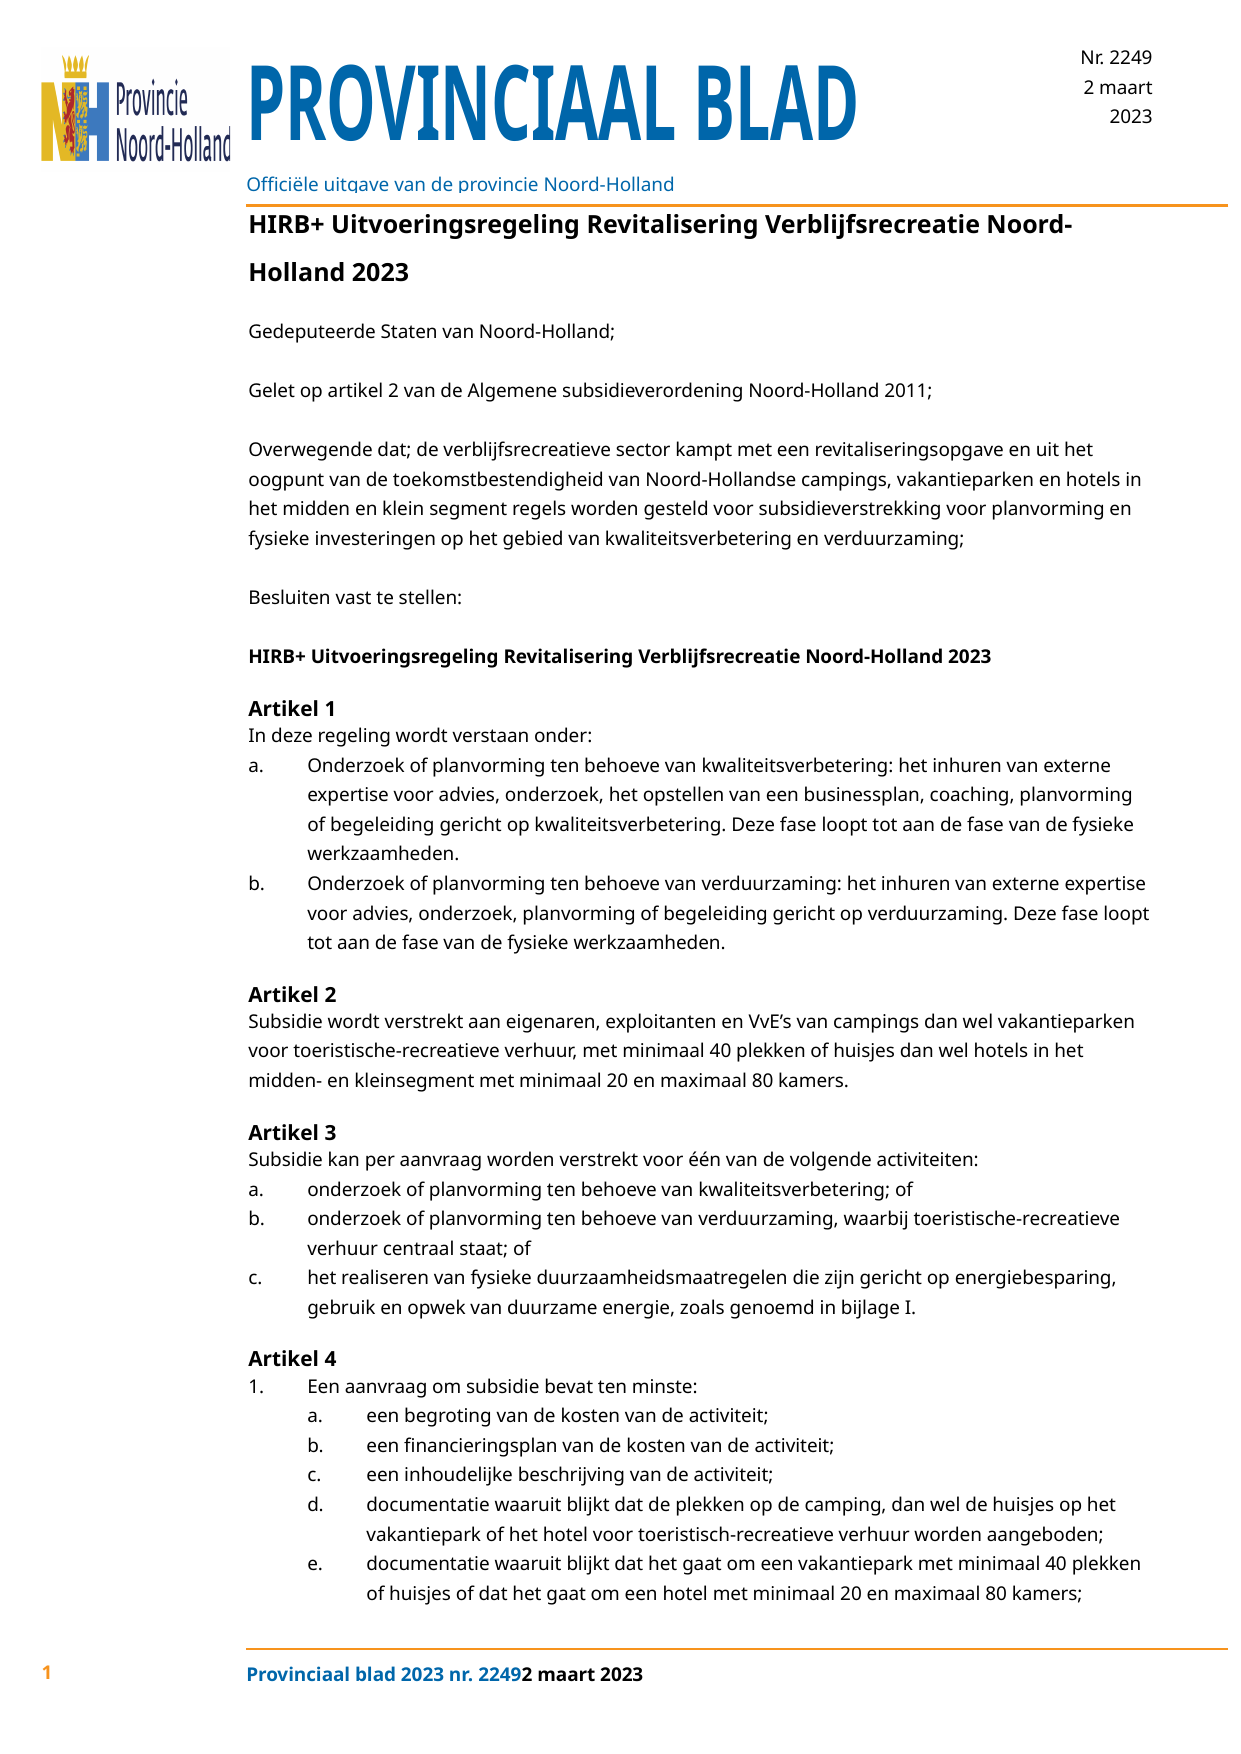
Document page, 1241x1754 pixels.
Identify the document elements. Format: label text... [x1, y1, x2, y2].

text Overwegende dat; de verblijfsrecreatieve sector kampt met een revitaliseringsopgave en uit het oogpunt van de toekomstbestendigheid van Noord-Hollandse campings, vakantieparken en hotels in het midden en klein segment regels worden gesteld voor subsidieverstrekking voor planvorming en fysieke investeringen op het gebied van kwaliteitsverbetering en verduurzaming; [248, 436, 1152, 551]
text Artikel 4 [248, 1344, 1152, 1373]
text Artikel 3 [248, 1118, 1152, 1146]
text Subsidie wordt verstrekt aan eigenaren, exploitanten en VvE’s van campings dan wel vakantieparken voor toeristische-recreatieve verhuur, met minimaal 40 plekken of huisjes dan wel hotels in het midden- en kleinsegment met minimaal 20 en maximaal 80 kamers. [248, 1008, 1152, 1093]
list Onderzoek of planvorming ten behoeve van kwaliteitsverbetering: het inhuren van externe expertise voor advies, onderzoek, het opstellen van een businessplan, coaching, planvorming of begeleiding gericht op kwaliteitsverbetering. Deze fase loopt tot aan de fase van de fysieke werkzaamheden. [248, 752, 1152, 866]
text HIRB+ Uitvoeringsregeling Revitalisering Verblijfsrecreatie Noord-Holland 2023 [248, 207, 1152, 288]
picture [41, 47, 231, 172]
list een financieringsplan van de kosten van de activiteit; [307, 1432, 1152, 1458]
list een begroting van de kosten van de activiteit; [307, 1402, 1152, 1428]
text HIRB+ Uitvoeringsregeling Revitalisering Verblijfsrecreatie Noord-Holland 2023 [248, 643, 1152, 669]
text Gedeputeerde Staten van Noord-Holland; [248, 318, 1152, 344]
list onderzoek of planvorming ten behoeve van kwaliteitsverbetering; of [248, 1176, 1152, 1201]
list documentatie waaruit blijkt dat de plekken op de camping, dan wel de huisjes op het vakantiepark of het hotel voor toeristisch-recreatieve verhuur worden aangeboden; [307, 1491, 1152, 1547]
text Besluiten vast te stellen: [248, 584, 1152, 610]
list onderzoek of planvorming ten behoeve van verduurzaming, waarbij toeristische-recreatieve verhuur centraal staat; of [248, 1205, 1152, 1261]
list het realiseren van fysieke duurzaamheidsmaatregelen die zijn gericht op energiebesparing, gebruik en opwek van duurzame energie, zoals genoemd in bijlage I. [248, 1264, 1152, 1320]
text Gelet op artikel 2 van de Algemene subsidieverordening Noord-Holland 2011; [248, 377, 1152, 403]
list documentatie waaruit blijkt dat het gaat om een vakantiepark met minimaal 40 plekken of huisjes of dat het gaat om een hotel met minimaal 20 en maximaal 80 kamers; [307, 1550, 1152, 1606]
list een inhoudelijke beschrijving van de activiteit; [307, 1462, 1152, 1487]
text Artikel 2 [248, 980, 1152, 1008]
text Artikel 1 [248, 694, 1152, 722]
list Onderzoek of planvorming ten behoeve van verduurzaming: het inhuren van externe expertise voor advies, onderzoek, planvorming of begeleiding gericht op verduurzaming. Deze fase loopt tot aan de fase van de fysieke werkzaamheden. [248, 870, 1152, 955]
list Een aanvraag om subsidie bevat ten minste: [248, 1373, 1152, 1399]
text Subsidie kan per aanvraag worden verstrekt voor één van de volgende activiteiten: [248, 1146, 1152, 1172]
text In deze regeling wordt verstaan onder: [248, 722, 1152, 748]
